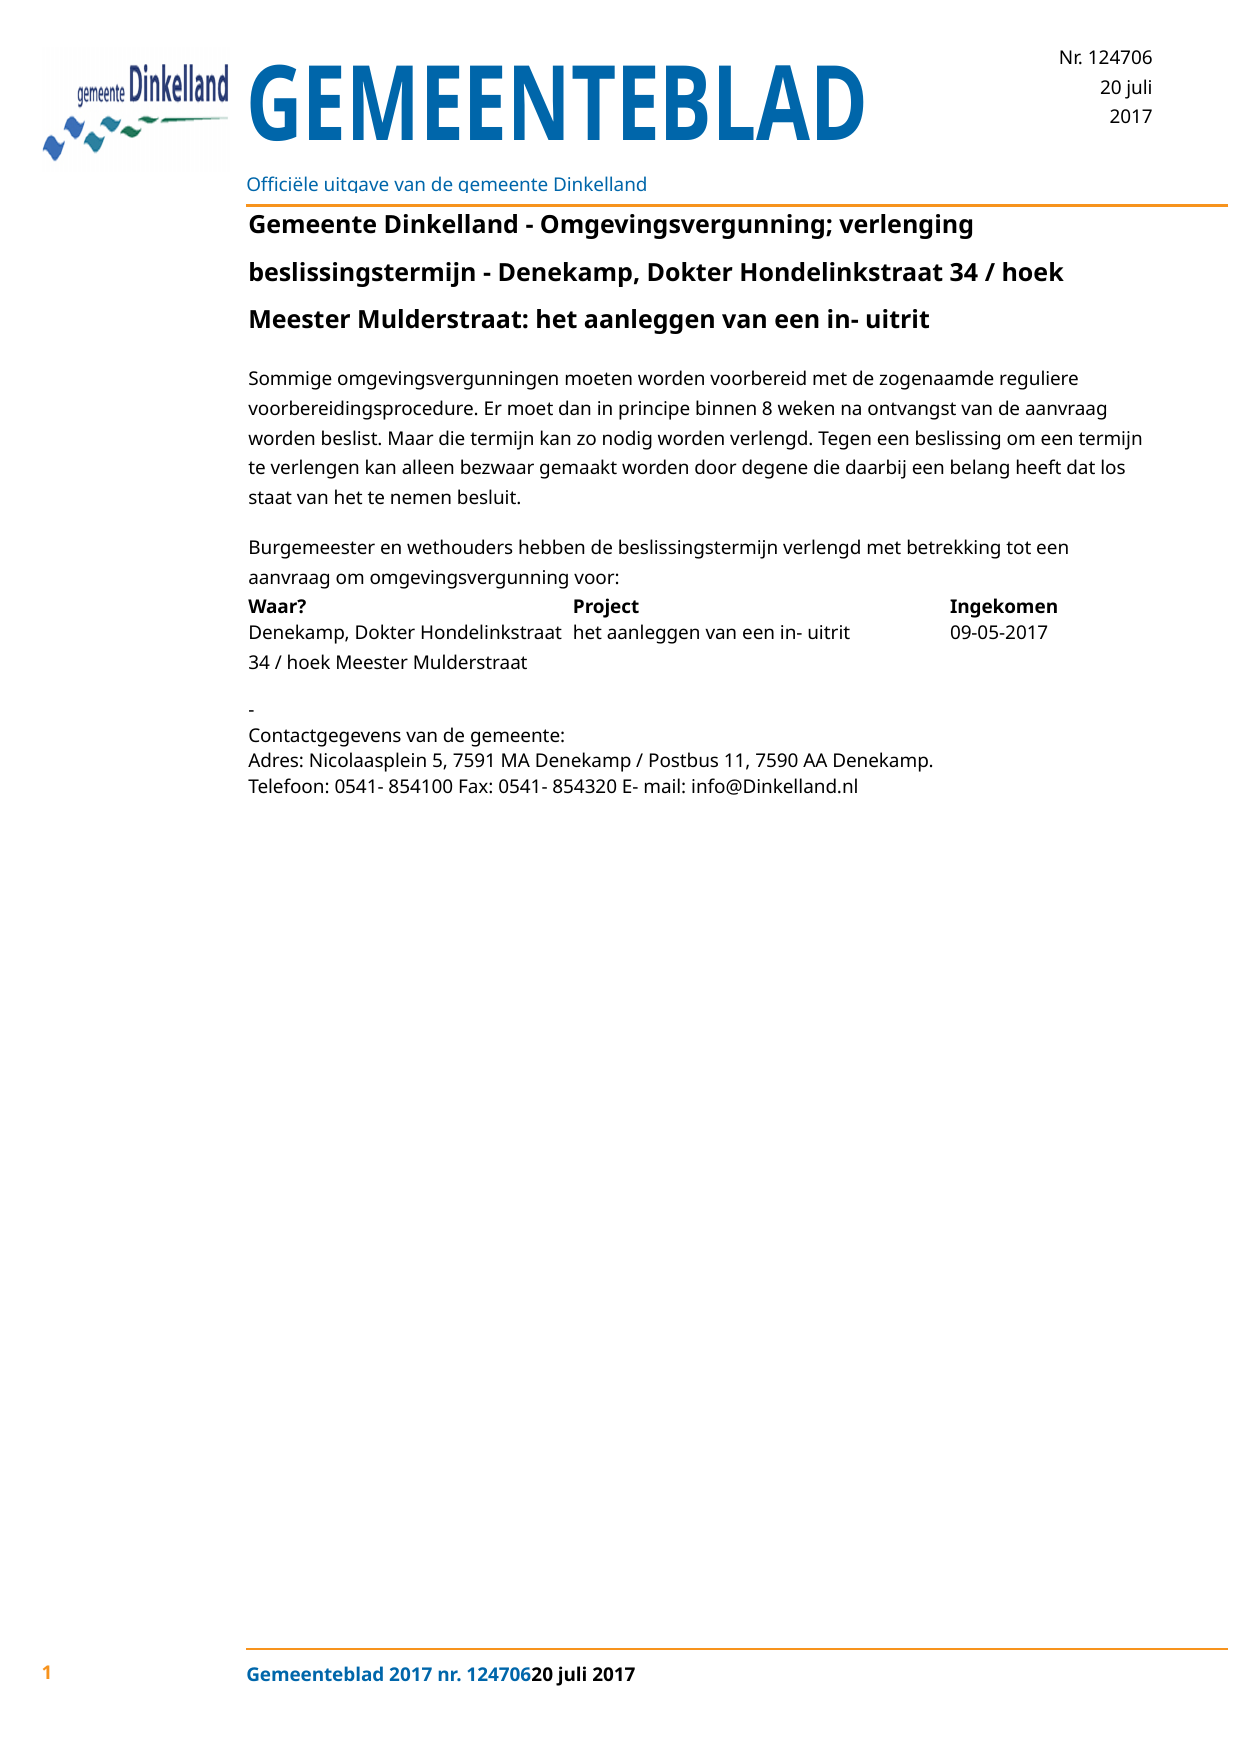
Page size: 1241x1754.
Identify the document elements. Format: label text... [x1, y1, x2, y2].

text - [248, 696, 1152, 722]
text Sommige omgevingsvergunningen moeten worden voorbereid met de zogenaamde reguliere voorbereidingsprocedure. Er moet dan in principe binnen 8 weken na ontvangst van de aanvraag worden beslist. Maar die termijn kan zo nodig worden verlengd. Tegen een beslissing om een termijn te verlengen kan alleen bezwaar gemaakt worden door degene die daarbij een belang heeft dat los staat van het te nemen besluit. [248, 366, 1152, 509]
text Contactgegevens van de gemeente: [248, 722, 1152, 747]
table_header Ingekomen [950, 594, 1152, 619]
text Burgemeester en wethouders hebben de beslissingstermijn verlengd met betrekking tot een aanvraag om omgevingsvergunning voor: [248, 534, 1152, 589]
table_cell 09-05-2017 [950, 619, 1152, 674]
picture [41, 47, 231, 172]
table_cell Denekamp, Dokter Hondelinkstraat 34 / hoek Meester Mulderstraat [248, 619, 573, 674]
text Gemeente Dinkelland - Omgevingsvergunning; verlenging beslissingstermijn - Denekamp, Dokter Hondelinkstraat 34 / hoek Meester Mulderstraat: het aanleggen van een in- uitrit [248, 207, 1152, 336]
text Telefoon: 0541- 854100 Fax: 0541- 854320 E- mail: info@Dinkelland.nl [248, 773, 1152, 799]
table_header Project [573, 594, 950, 619]
text Adres: Nicolaasplein 5, 7591 MA Denekamp / Postbus 11, 7590 AA Denekamp. [248, 747, 1152, 773]
table_header Waar? [248, 594, 573, 619]
table_cell het aanleggen van een in- uitrit [573, 619, 950, 674]
